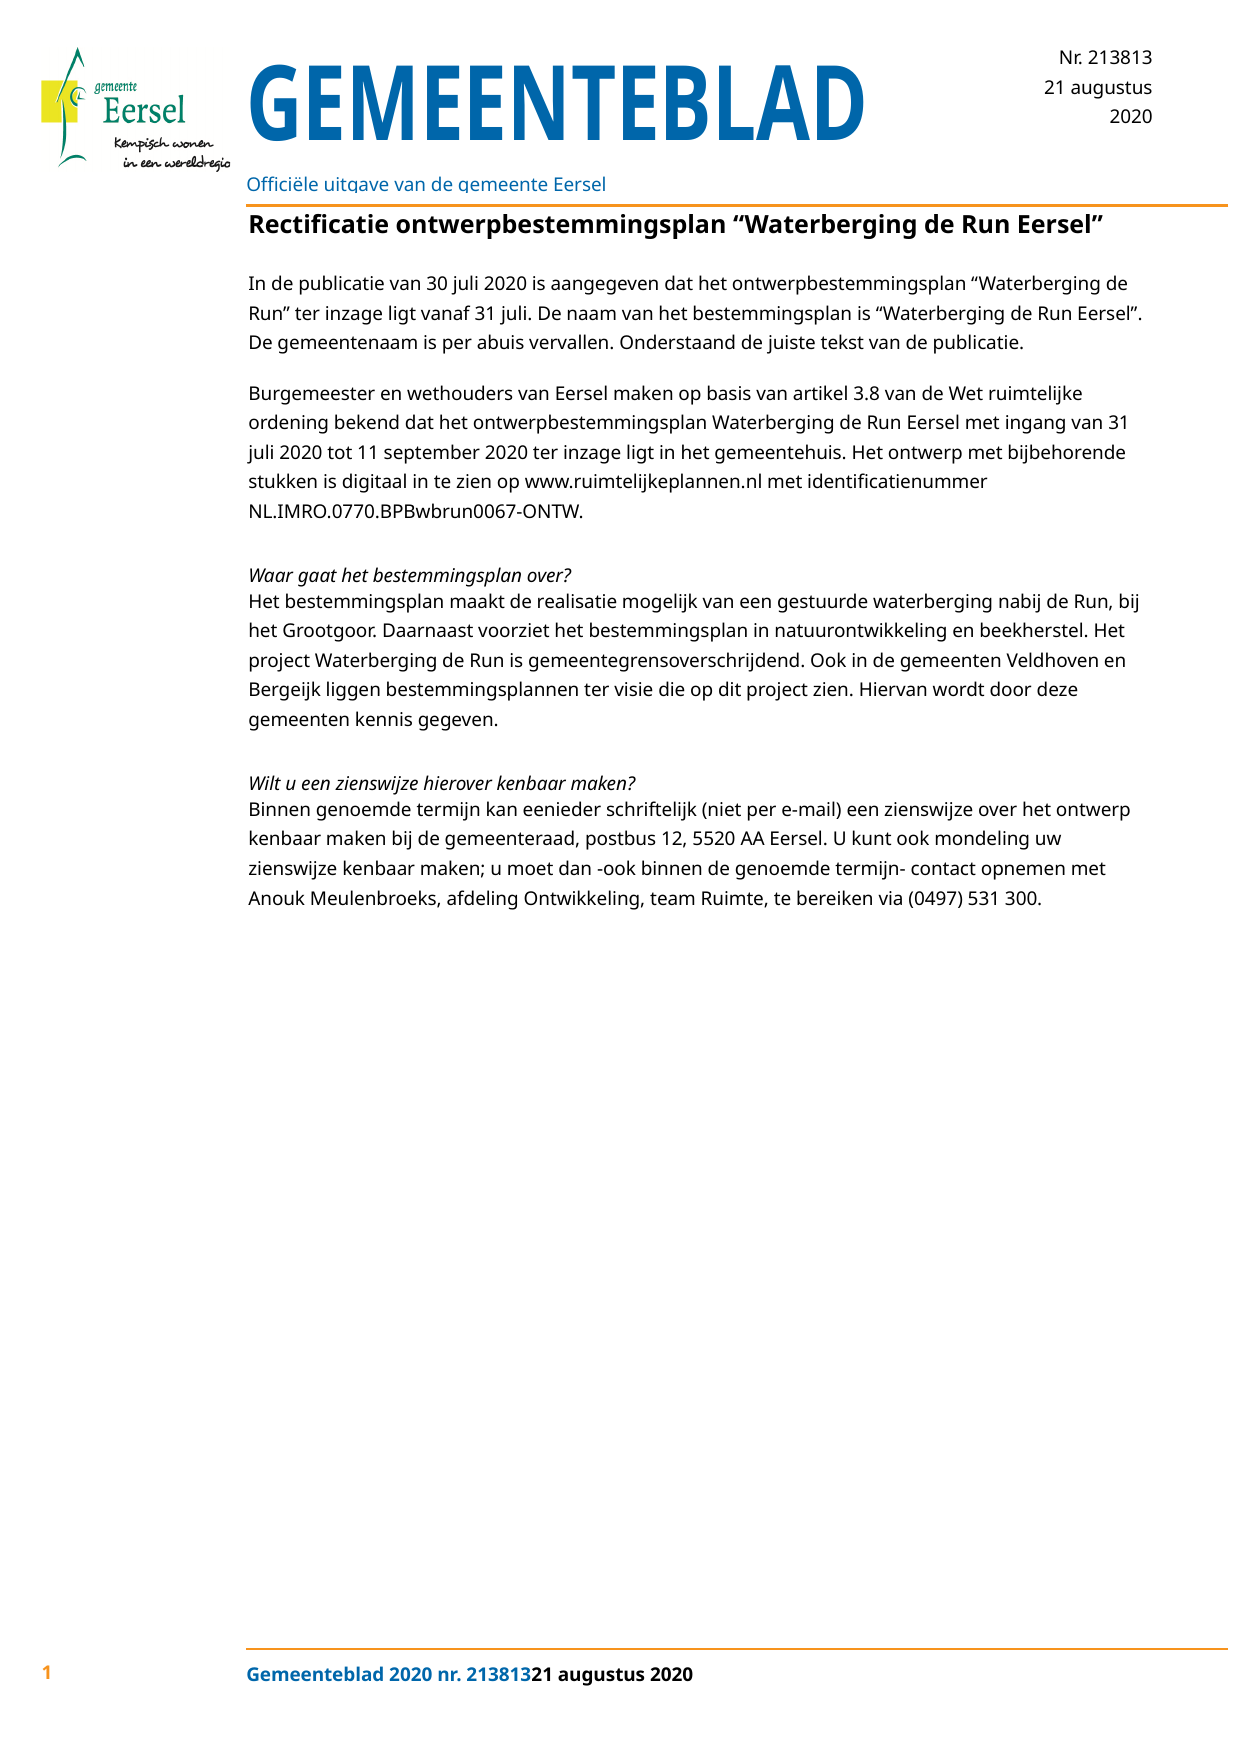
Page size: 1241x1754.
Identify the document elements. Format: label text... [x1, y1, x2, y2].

text Waar gaat het bestemmingsplan over? [248, 562, 1152, 588]
text Binnen genoemde termijn kan eenieder schriftelijk (niet per e-mail) een zienswijze over het ontwerp kenbaar maken bij de gemeenteraad, postbus 12, 5520 AA Eersel. U kunt ook mondeling uw zienswijze kenbaar maken; u moet dan -ook binnen de genoemde termijn- contact opnemen met Anouk Meulenbroeks, afdeling Ontwikkeling, team Ruimte, te bereiken via (0497) 531 300. [248, 796, 1152, 910]
text Burgemeester en wethouders van Eersel maken op basis van artikel 3.8 van de Wet ruimtelijke ordening bekend dat het ontwerpbestemmingsplan Waterberging de Run Eersel met ingang van 31 juli 2020 tot 11 september 2020 ter inzage ligt in het gemeentehuis. Het ontwerp met bijbehorende stukken is digitaal in te zien op www.ruimtelijkeplannen.nl met identificatienummer NL.IMRO.0770.BPBwbrun0067-ONTW. [248, 380, 1152, 524]
text Rectificatie ontwerpbestemmingsplan “Waterberging de Run Eersel” [248, 207, 1152, 241]
text In de publicatie van 30 juli 2020 is aangegeven dat het ontwerpbestemmingsplan “Waterberging de Run” ter inzage ligt vanaf 31 juli. De naam van het bestemmingsplan is “Waterberging de Run Eersel”. De gemeentenaam is per abuis vervallen. Onderstaand de juiste tekst van de publicatie. [248, 270, 1152, 355]
text Wilt u een zienswijze hierover kenbaar maken? [248, 770, 1152, 796]
text Het bestemmingsplan maakt de realisatie mogelijk van een gestuurde waterberging nabij de Run, bij het Grootgoor. Daarnaast voorziet het bestemmingsplan in natuurontwikkeling en beekherstel. Het project Waterberging de Run is gemeentegrensoverschrijdend. Ook in de gemeenten Veldhoven en Bergeijk liggen bestemmingsplannen ter visie die op dit project zien. Hiervan wordt door deze gemeenten kennis gegeven. [248, 588, 1152, 732]
picture [41, 47, 231, 172]
